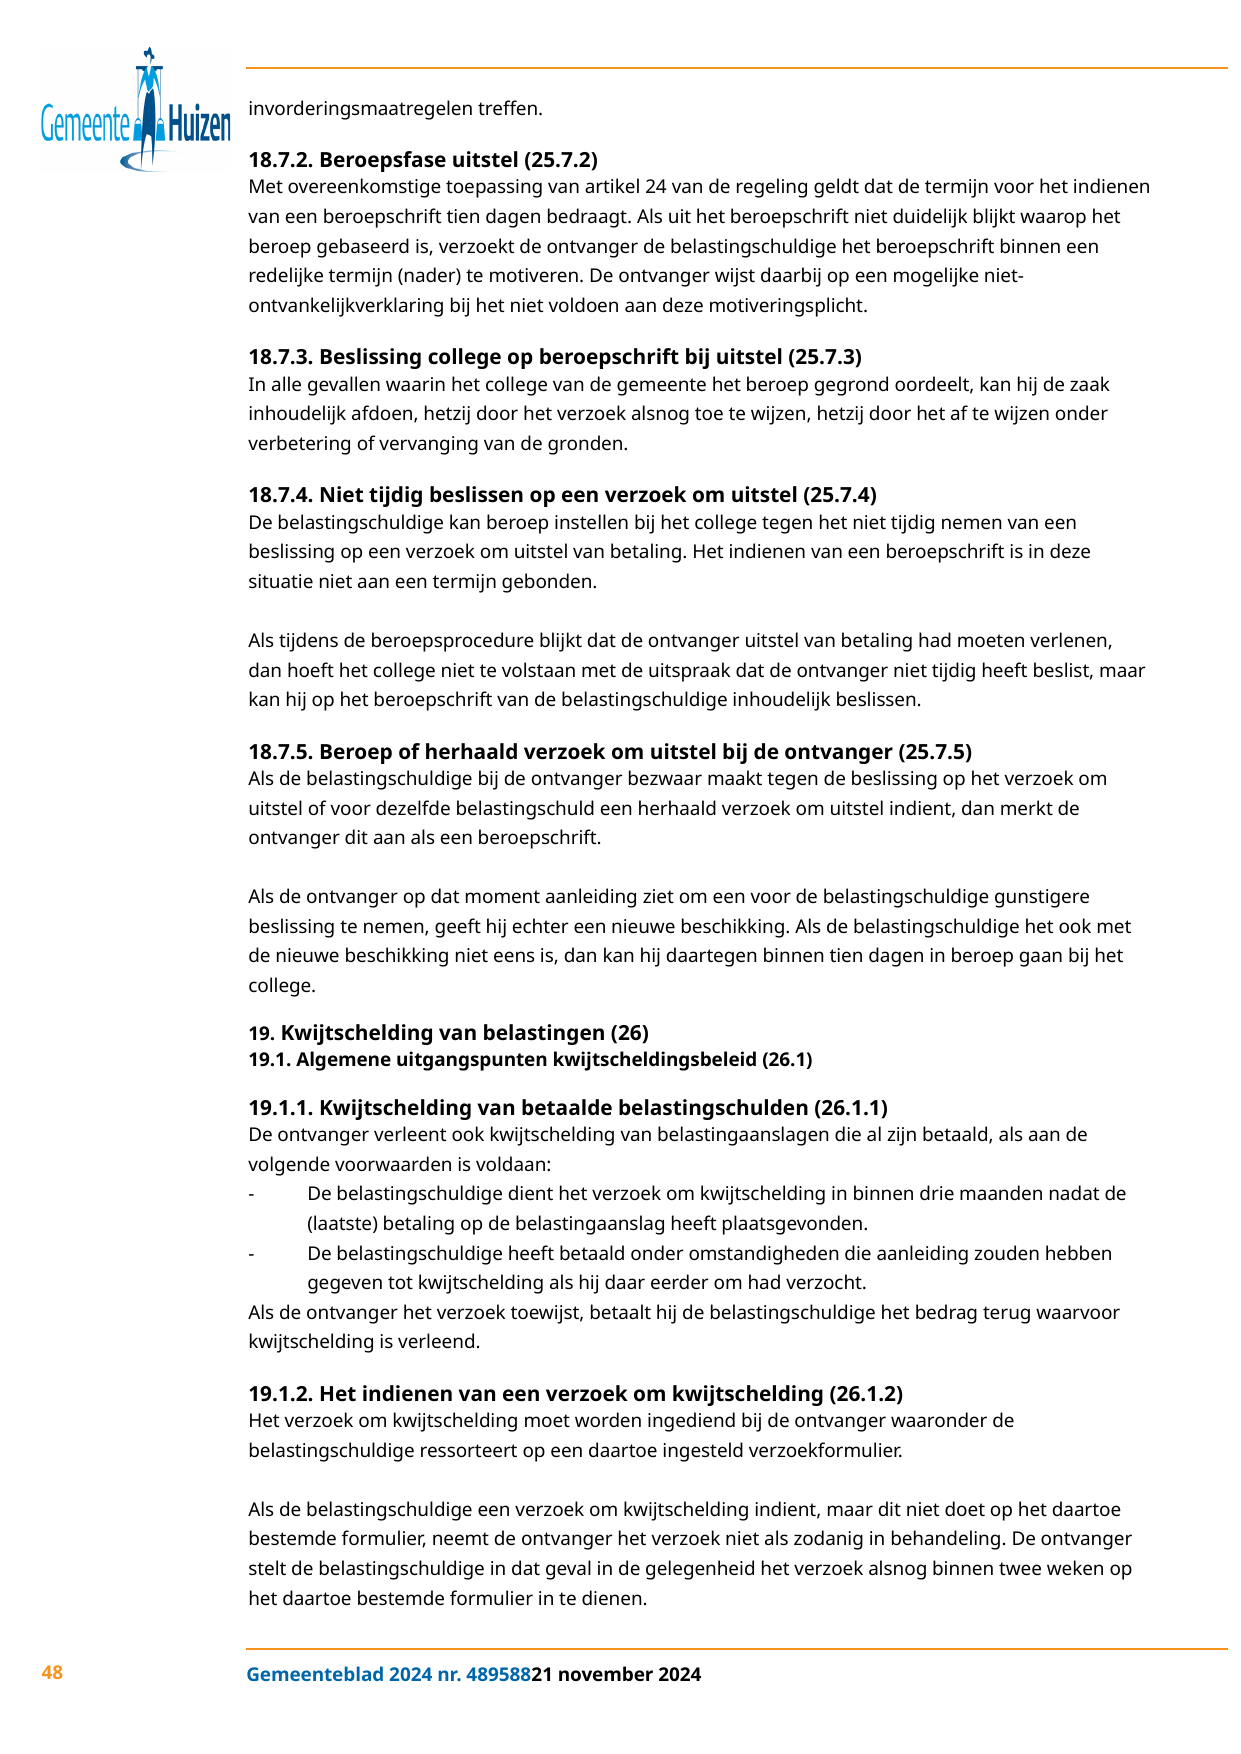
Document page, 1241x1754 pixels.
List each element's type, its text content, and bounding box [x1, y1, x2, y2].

text De ontvanger verleent ook kwijtschelding van belastingaanslagen die al zijn betaald, als aan de volgende voorwaarden is voldaan: [248, 1121, 1152, 1177]
picture [41, 47, 231, 172]
text Als de ontvanger het verzoek toewijst, betaalt hij de belastingschuldige het bedrag terug waarvoor kwijtschelding is verleend. [248, 1299, 1152, 1354]
text 19.1. Algemene uitgangspunten kwijtscheldingsbeleid (26.1) [248, 1046, 1152, 1072]
text De belastingschuldige kan beroep instellen bij het college tegen het niet tijdig nemen van een beslissing op een verzoek om uitstel van betaling. Het indienen van een beroepschrift is in deze situatie niet aan een termijn gebonden. [248, 509, 1152, 594]
text 19.1.2. Het indienen van een verzoek om kwijtschelding (26.1.2) [248, 1379, 1152, 1407]
text invorderingsmaatregelen treffen. [248, 95, 1152, 121]
text 18.7.2. Beroepsfase uitstel (25.7.2) [248, 145, 1152, 174]
text 18.7.4. Niet tijdig beslissen op een verzoek om uitstel (25.7.4) [248, 480, 1152, 509]
text In alle gevallen waarin het college van de gemeente het beroep gegrond oordeelt, kan hij de zaak inhoudelijk afdoen, hetzij door het verzoek alsnog toe te wijzen, hetzij door het af te wijzen onder verbetering of vervanging van de gronden. [248, 371, 1152, 456]
text Als de belastingschuldige een verzoek om kwijtschelding indient, maar dit niet doet op het daartoe bestemde formulier, neemt de ontvanger het verzoek niet als zodanig in behandeling. De ontvanger stelt de belastingschuldige in dat geval in de gelegenheid het verzoek alsnog binnen twee weken op het daartoe bestemde formulier in te dienen. [248, 1496, 1152, 1611]
text Als de belastingschuldige bij de ontvanger bezwaar maakt tegen de beslissing op het verzoek om uitstel of voor dezelfde belastingschuld een herhaald verzoek om uitstel indient, dan merkt de ontvanger dit aan als een beroepschrift. [248, 765, 1152, 850]
text 18.7.5. Beroep of herhaald verzoek om uitstel bij de ontvanger (25.7.5) [248, 737, 1152, 765]
list De belastingschuldige dient het verzoek om kwijtschelding in binnen drie maanden nadat de (laatste) betaling op de belastingaanslag heeft plaatsgevonden. [248, 1181, 1152, 1236]
text Als tijdens de beroepsprocedure blijkt dat de ontvanger uitstel van betaling had moeten verlenen, dan hoeft het college niet te volstaan met de uitspraak dat de ontvanger niet tijdig heeft beslist, maar kan hij op het beroepschrift van de belastingschuldige inhoudelijk beslissen. [248, 627, 1152, 712]
text Het verzoek om kwijtschelding moet worden ingediend bij de ontvanger waaronder de belastingschuldige ressorteert op een daartoe ingesteld verzoekformulier. [248, 1407, 1152, 1463]
text 19. Kwijtschelding van belastingen (26) [248, 1018, 1152, 1046]
text 19.1.1. Kwijtschelding van betaalde belastingschulden (26.1.1) [248, 1093, 1152, 1121]
text Als de ontvanger op dat moment aanleiding ziet om een voor de belastingschuldige gunstigere beslissing te nemen, geeft hij echter een nieuwe beschikking. Als de belastingschuldige het ook met de nieuwe beschikking niet eens is, dan kan hij daartegen binnen tien dagen in beroep gaan bij het college. [248, 883, 1152, 998]
list De belastingschuldige heeft betaald onder omstandigheden die aanleiding zouden hebben gegeven tot kwijtschelding als hij daar eerder om had verzocht. [248, 1240, 1152, 1295]
text Met overeenkomstige toepassing van artikel 24 van de regeling geldt dat de termijn voor het indienen van een beroepschrift tien dagen bedraagt. Als uit het beroepschrift niet duidelijk blijkt waarop het beroep gebaseerd is, verzoekt de ontvanger de belastingschuldige het beroepschrift binnen een redelijke termijn (nader) te motiveren. De ontvanger wijst daarbij op een mogelijke niet-ontvankelijkverklaring bij het niet voldoen aan deze motiveringsplicht. [248, 174, 1152, 318]
text 18.7.3. Beslissing college op beroepschrift bij uitstel (25.7.3) [248, 342, 1152, 371]
